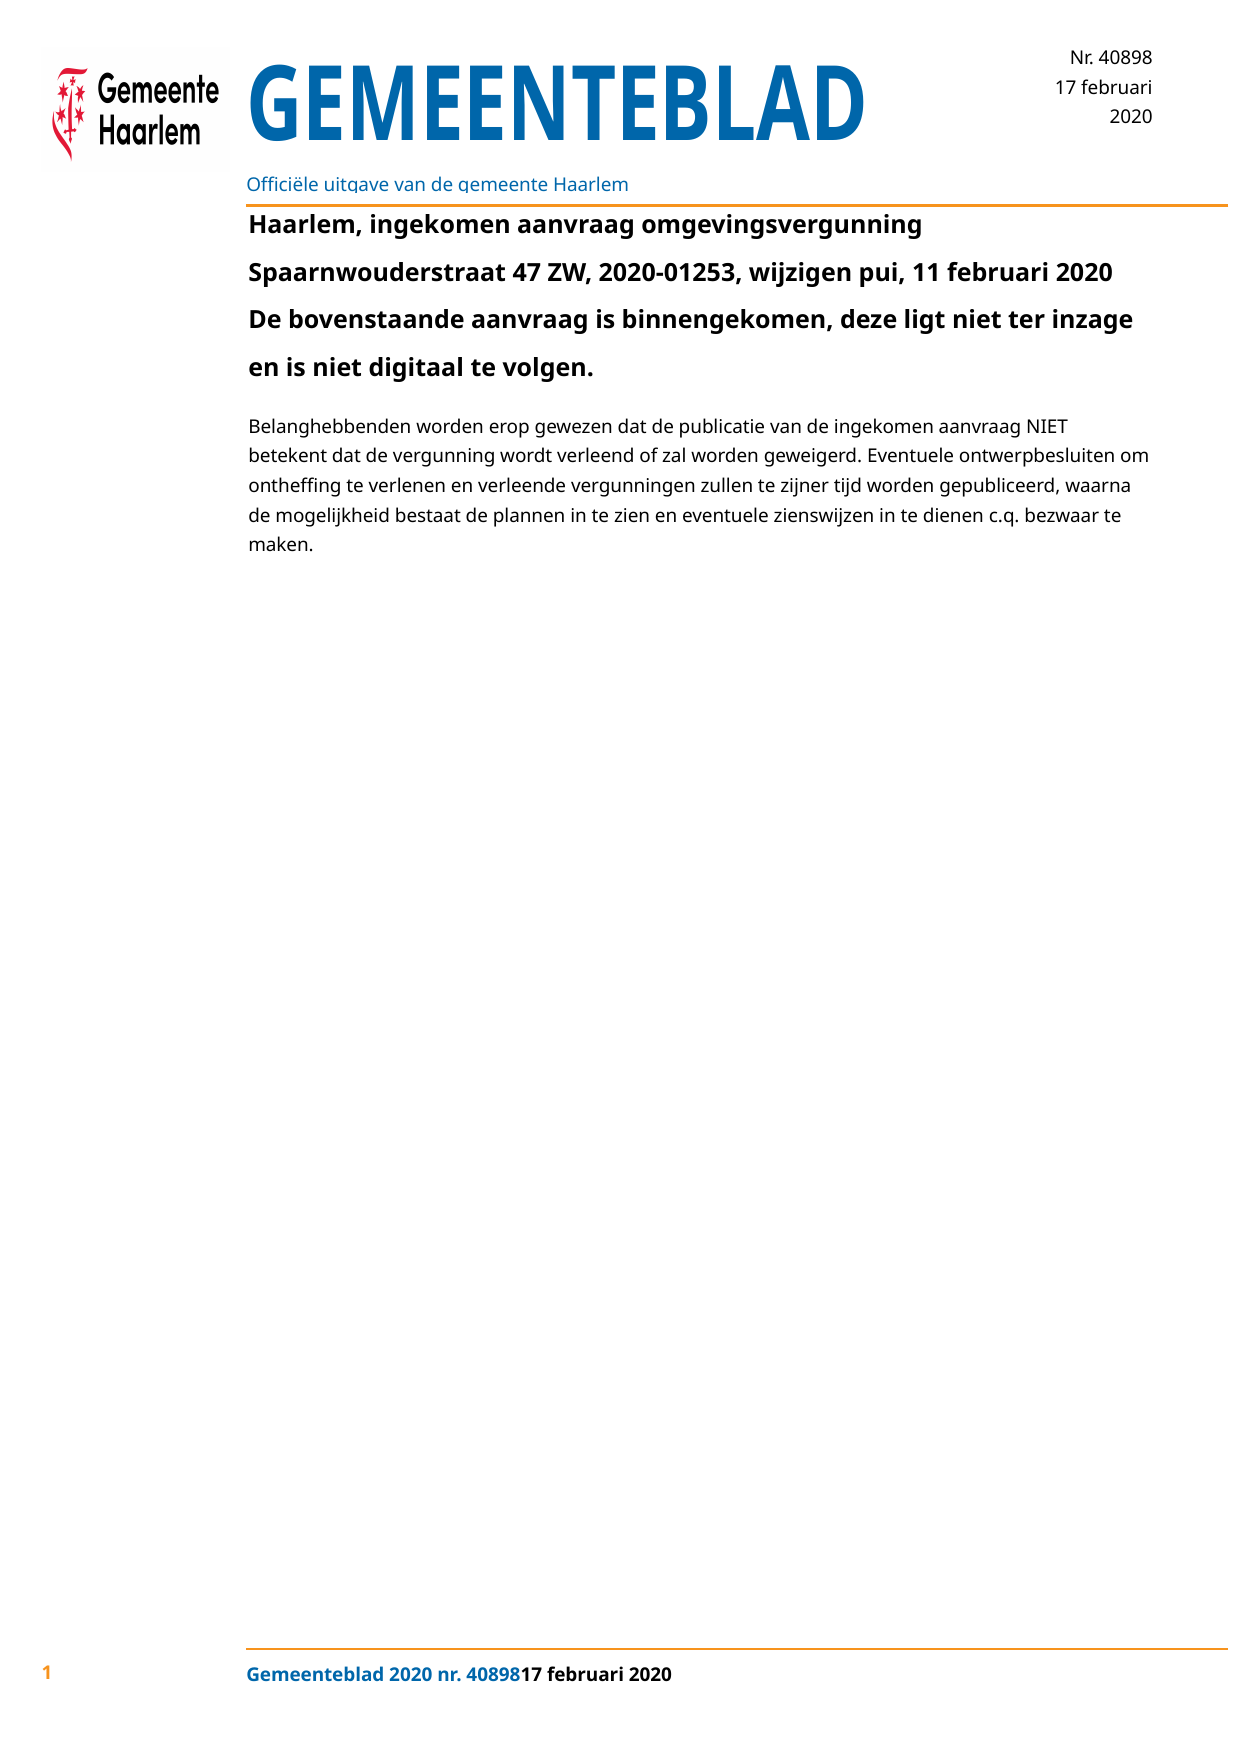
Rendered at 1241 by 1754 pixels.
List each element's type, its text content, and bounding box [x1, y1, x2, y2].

text Haarlem, ingekomen aanvraag omgevingsvergunning Spaarnwouderstraat 47 ZW, 2020-01253, wijzigen pui, 11 februari 2020 De bovenstaande aanvraag is binnengekomen, deze ligt niet ter inzage en is niet digitaal te volgen. [248, 207, 1152, 384]
picture [41, 47, 231, 172]
text Belanghebbenden worden erop gewezen dat de publicatie van de ingekomen aanvraag NIET betekent dat de vergunning wordt verleend of zal worden geweigerd. Eventuele ontwerpbesluiten om ontheffing te verlenen en verleende vergunningen zullen te zijner tijd worden gepubliceerd, waarna de mogelijkheid bestaat de plannen in te zien en eventuele zienswijzen in te dienen c.q. bezwaar te maken. [248, 413, 1152, 557]
